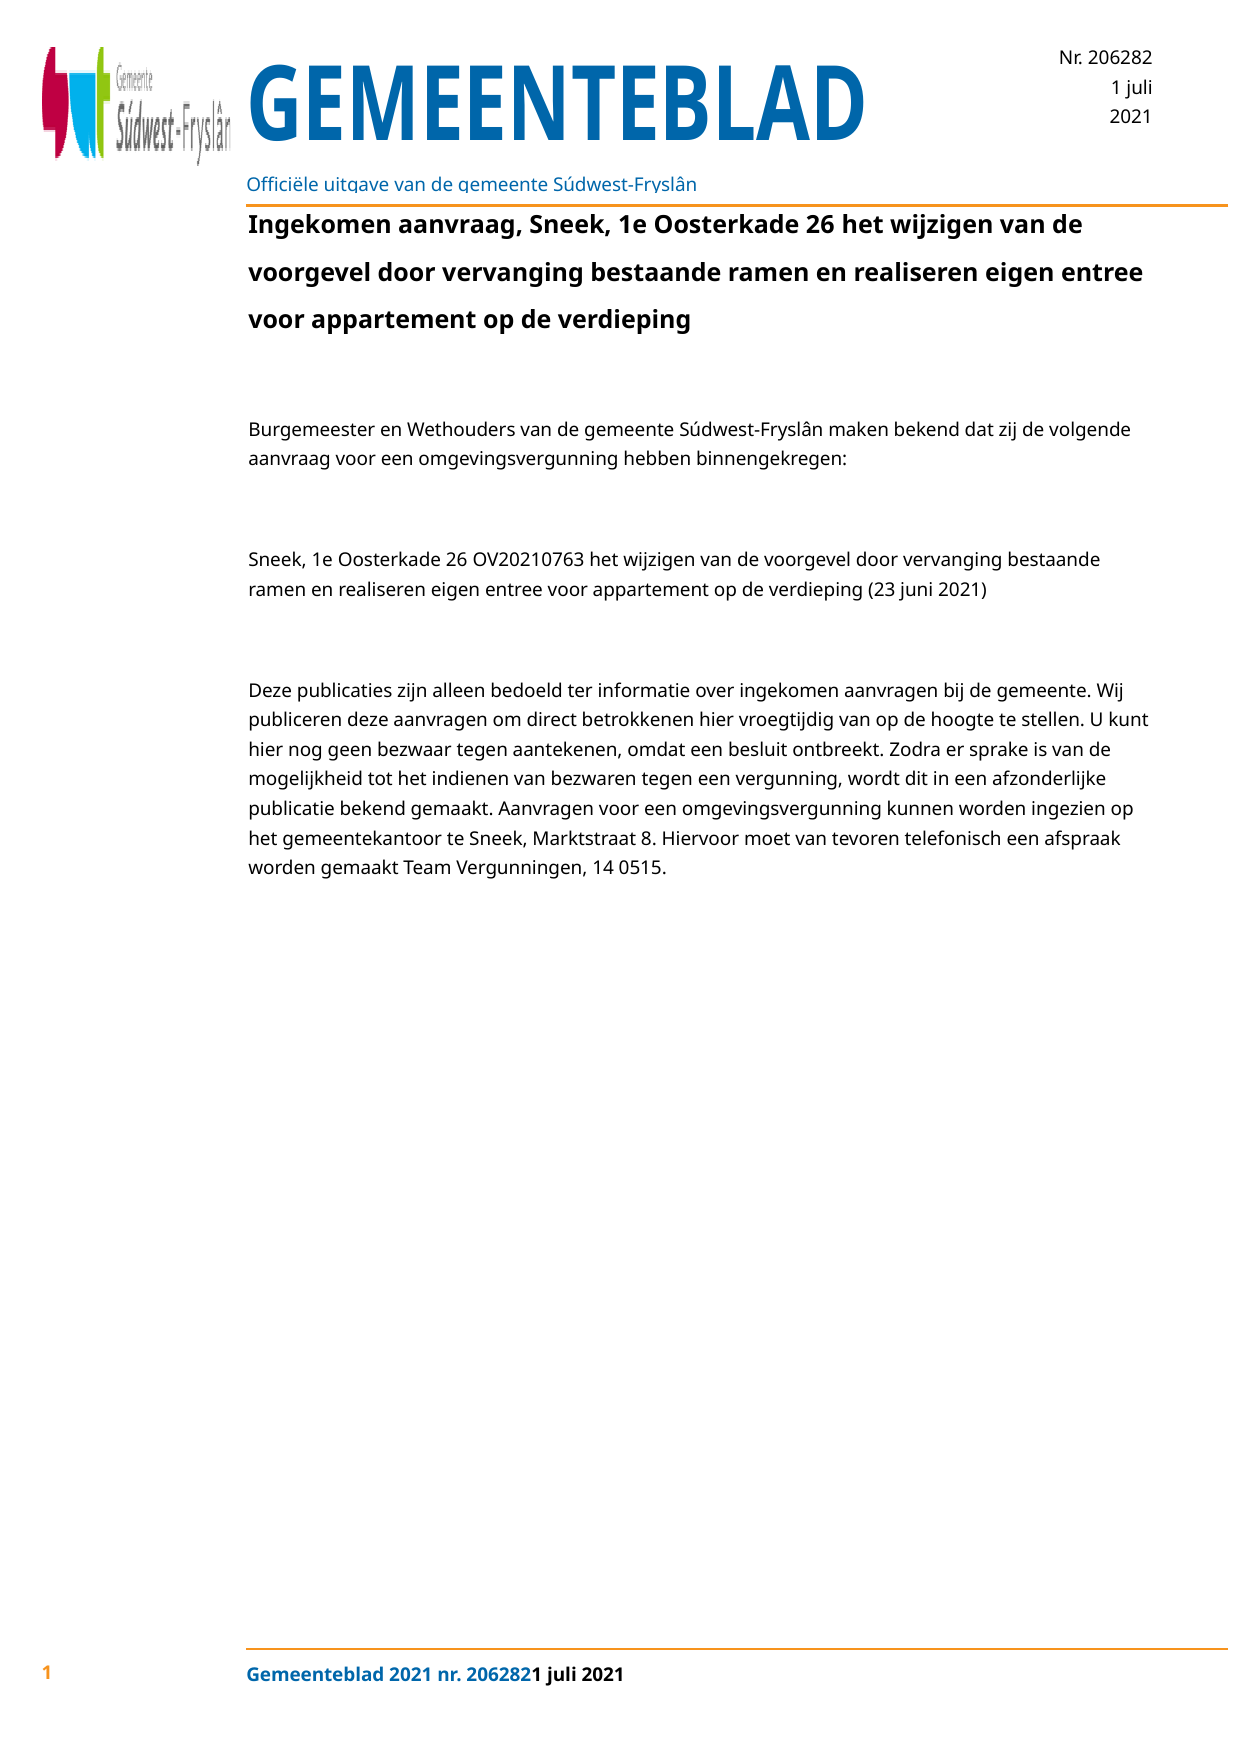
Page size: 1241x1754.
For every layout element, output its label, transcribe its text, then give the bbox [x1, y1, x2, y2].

text Burgemeester en Wethouders van de gemeente Súdwest-Fryslân maken bekend dat zij de volgende aanvraag voor een omgevingsvergunning hebben binnengekregen: [248, 416, 1152, 471]
text Ingekomen aanvraag, Sneek, 1e Oosterkade 26 het wijzigen van de voorgevel door vervanging bestaande ramen en realiseren eigen entree voor appartement op de verdieping [248, 207, 1152, 336]
text Sneek, 1e Oosterkade 26 OV20210763 het wijzigen van de voorgevel door vervanging bestaande ramen en realiseren eigen entree voor appartement op de verdieping (23 juni 2021) [248, 546, 1152, 602]
picture [41, 47, 231, 172]
text Deze publicaties zijn alleen bedoeld ter informatie over ingekomen aanvragen bij de gemeente. Wij publiceren deze aanvragen om direct betrokkenen hier vroegtijdig van op de hoogte te stellen. U kunt hier nog geen bezwaar tegen aantekenen, omdat een besluit ontbreekt. Zodra er sprake is van de mogelijkheid tot het indienen van bezwaren tegen een vergunning, wordt dit in een afzonderlijke publicatie bekend gemaakt. Aanvragen voor een omgevingsvergunning kunnen worden ingezien op het gemeentekantoor te Sneek, Marktstraat 8. Hiervoor moet van tevoren telefonisch een afspraak worden gemaakt Team Vergunningen, 14 0515. [248, 677, 1152, 880]
